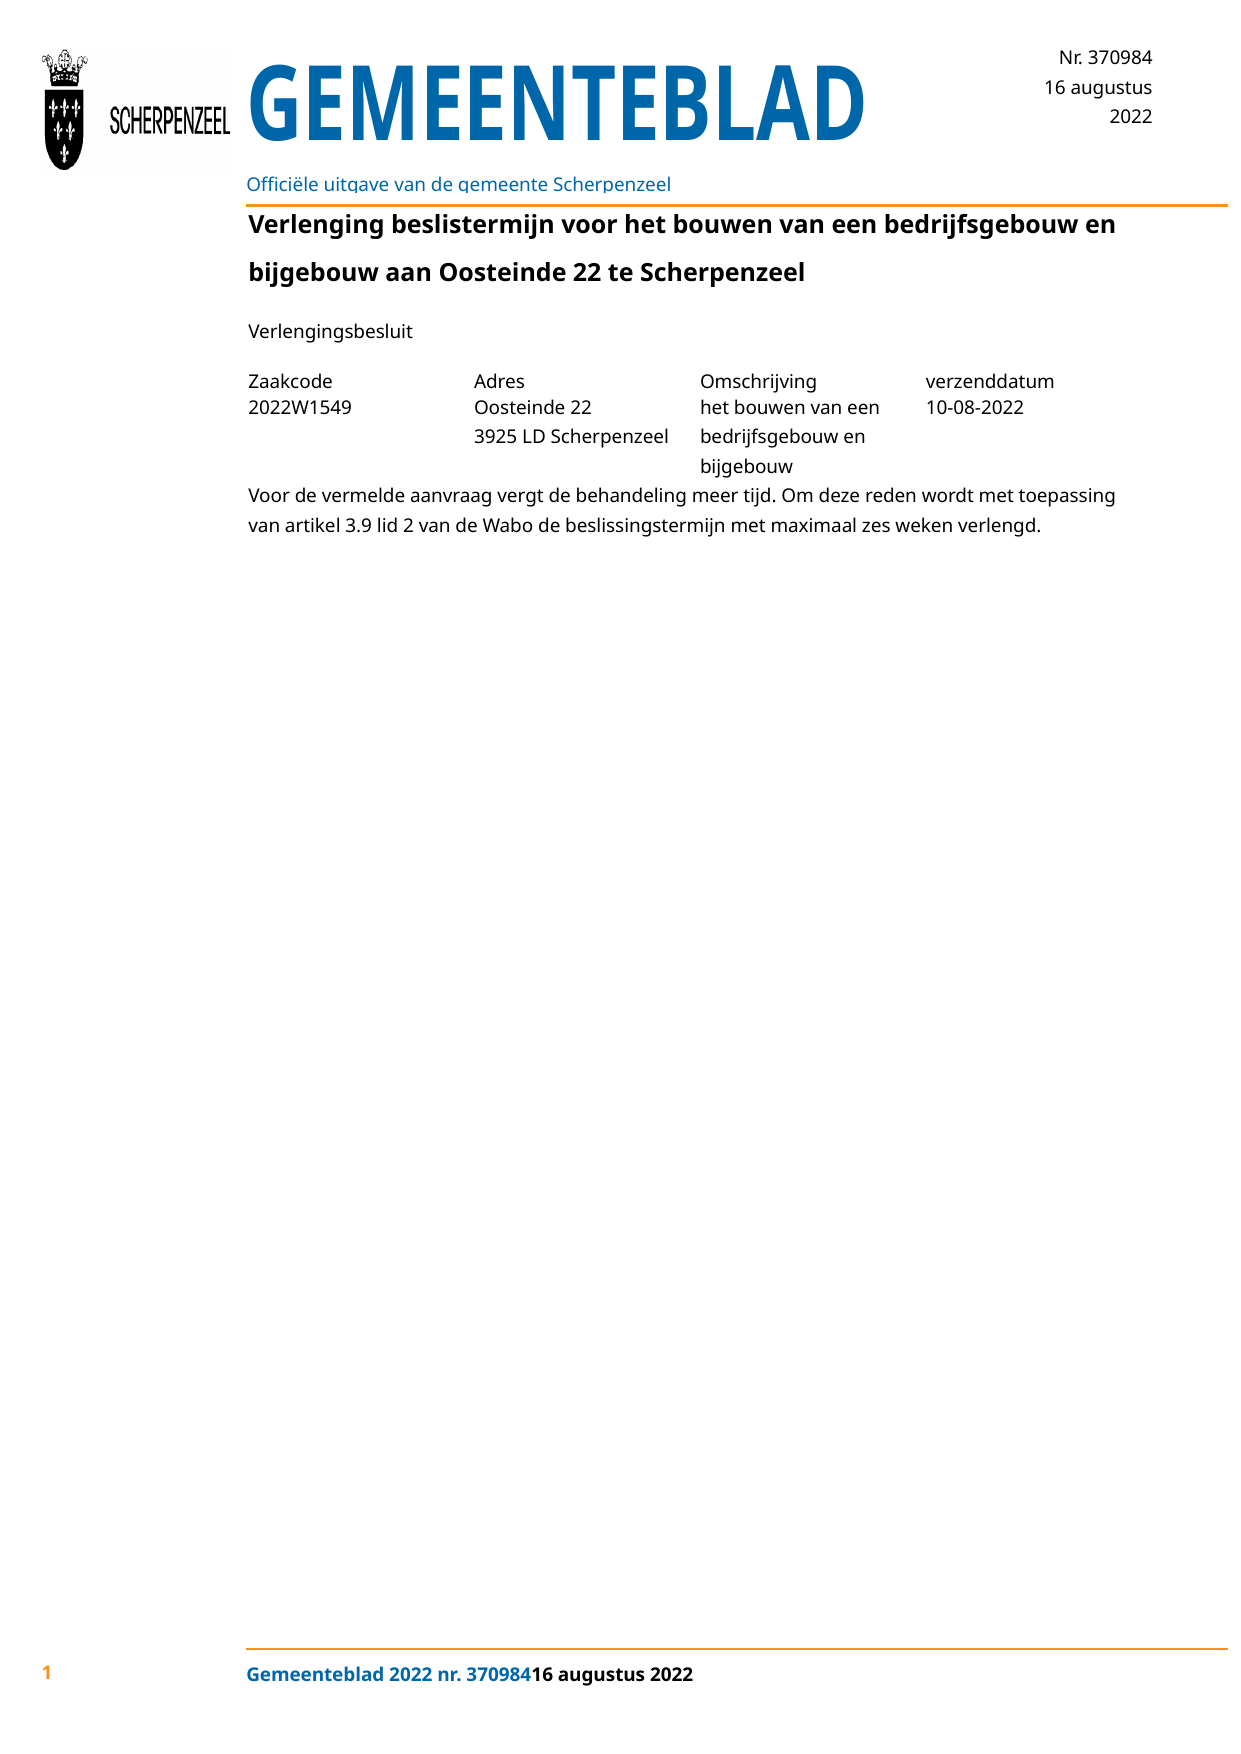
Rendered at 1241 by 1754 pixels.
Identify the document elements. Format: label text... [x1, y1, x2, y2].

text Verlengingsbesluit [248, 318, 1152, 344]
table_cell het bouwen van een bedrijfsgebouw en bijgebouw [700, 394, 926, 479]
text Verlenging beslistermijn voor het bouwen van een bedrijfsgebouw en bijgebouw aan Oosteinde 22 te Scherpenzeel [248, 207, 1152, 288]
table_cell 10-08-2022 [926, 394, 1152, 479]
table_cell Oosteinde 22 3925 LD Scherpenzeel [474, 394, 700, 479]
table_header verzenddatum [926, 369, 1152, 394]
table_header Zaakcode [248, 369, 474, 394]
table_header Adres [474, 369, 700, 394]
text Voor de vermelde aanvraag vergt de behandeling meer tijd. Om deze reden wordt met toepassing van artikel 3.9 lid 2 van de Wabo de beslissingstermijn met maximaal zes weken verlengd. [248, 482, 1152, 538]
table_header Omschrijving [700, 369, 926, 394]
table_cell 2022W1549 [248, 394, 474, 479]
picture [41, 47, 231, 172]
